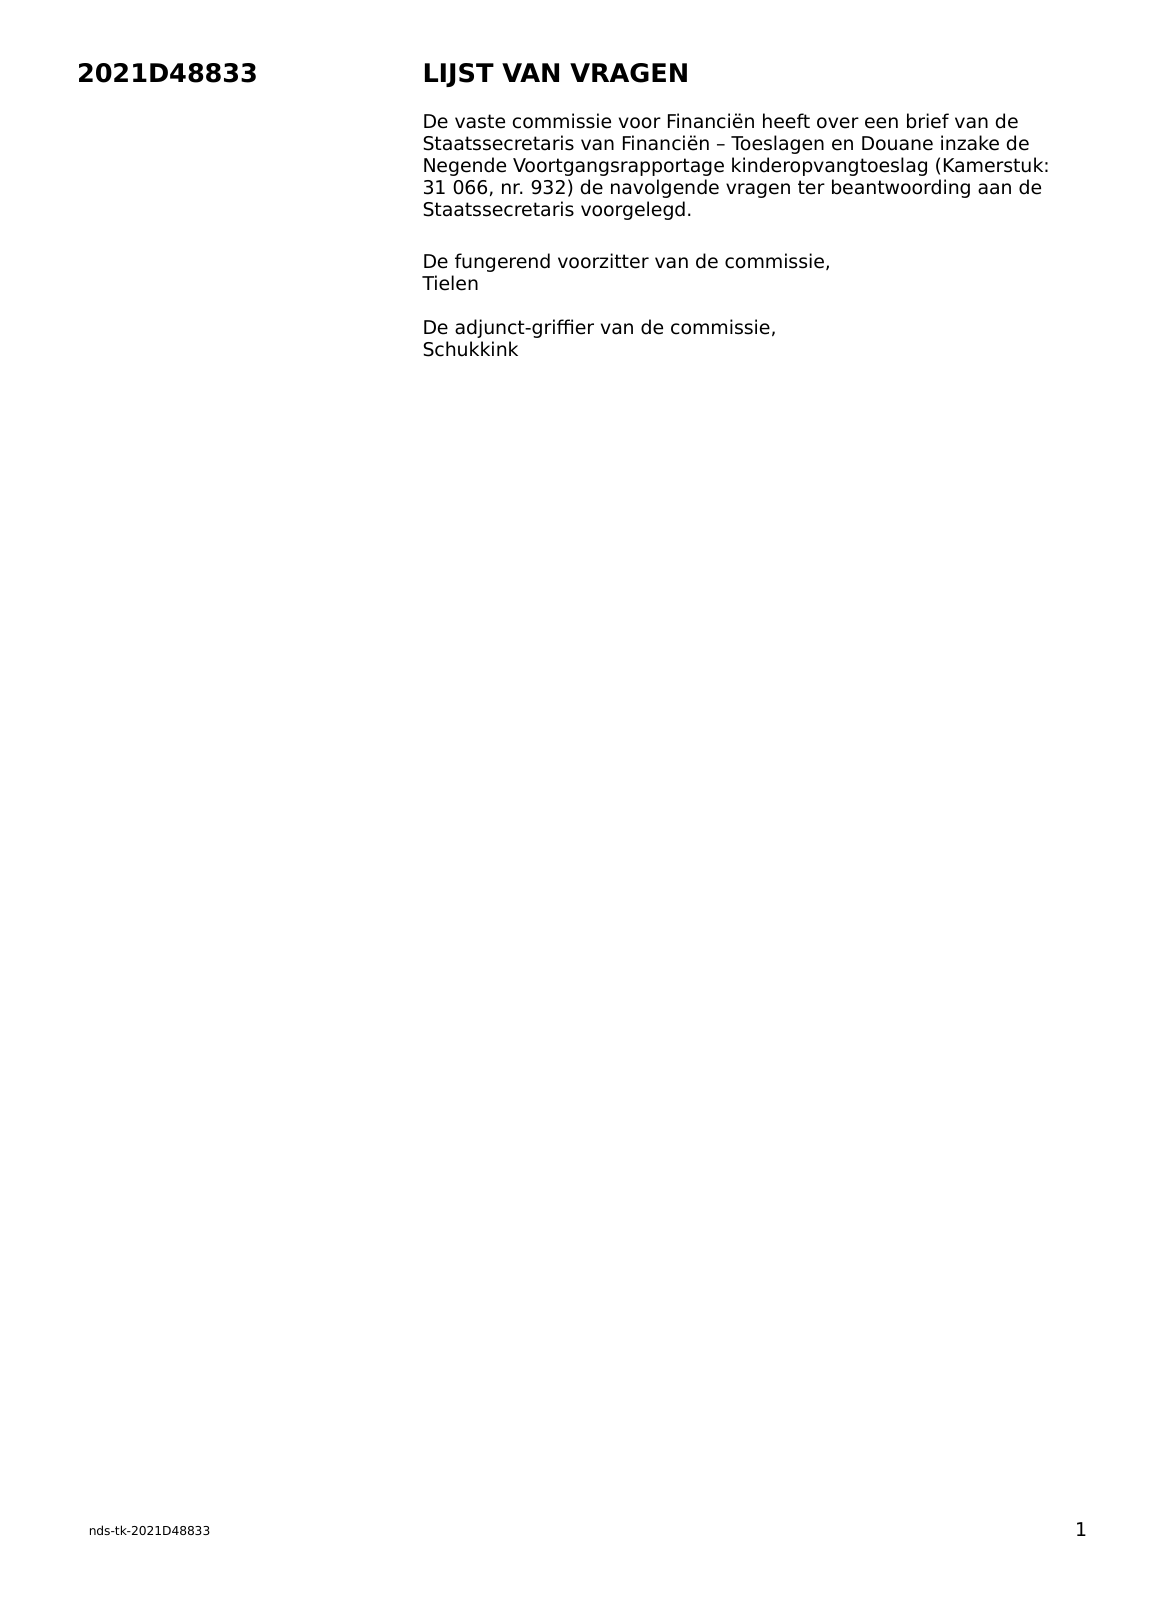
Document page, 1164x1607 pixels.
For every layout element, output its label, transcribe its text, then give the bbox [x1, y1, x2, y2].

text nds-tk-2021D48833 [88, 1524, 323, 1538]
text De vaste commissie voor Financiën heeft over een brief van de Staatssecretaris van Financiën – Toeslagen en Douane inzake de Negende Voortgangsrapportage kinderopvangtoeslag (Kamerstuk: 31 066, nr. 932) de navolgende vragen ter beantwoording aan de Staatssecretaris voorgelegd. [422, 111, 1087, 221]
text De fungerend voorzitter van de commissie, Tielen [422, 251, 1087, 295]
text 2021D48833 LIJST VAN VRAGEN [77, 59, 1087, 89]
text De adjunct-griffier van de commissie, Schukkink [422, 317, 1087, 361]
